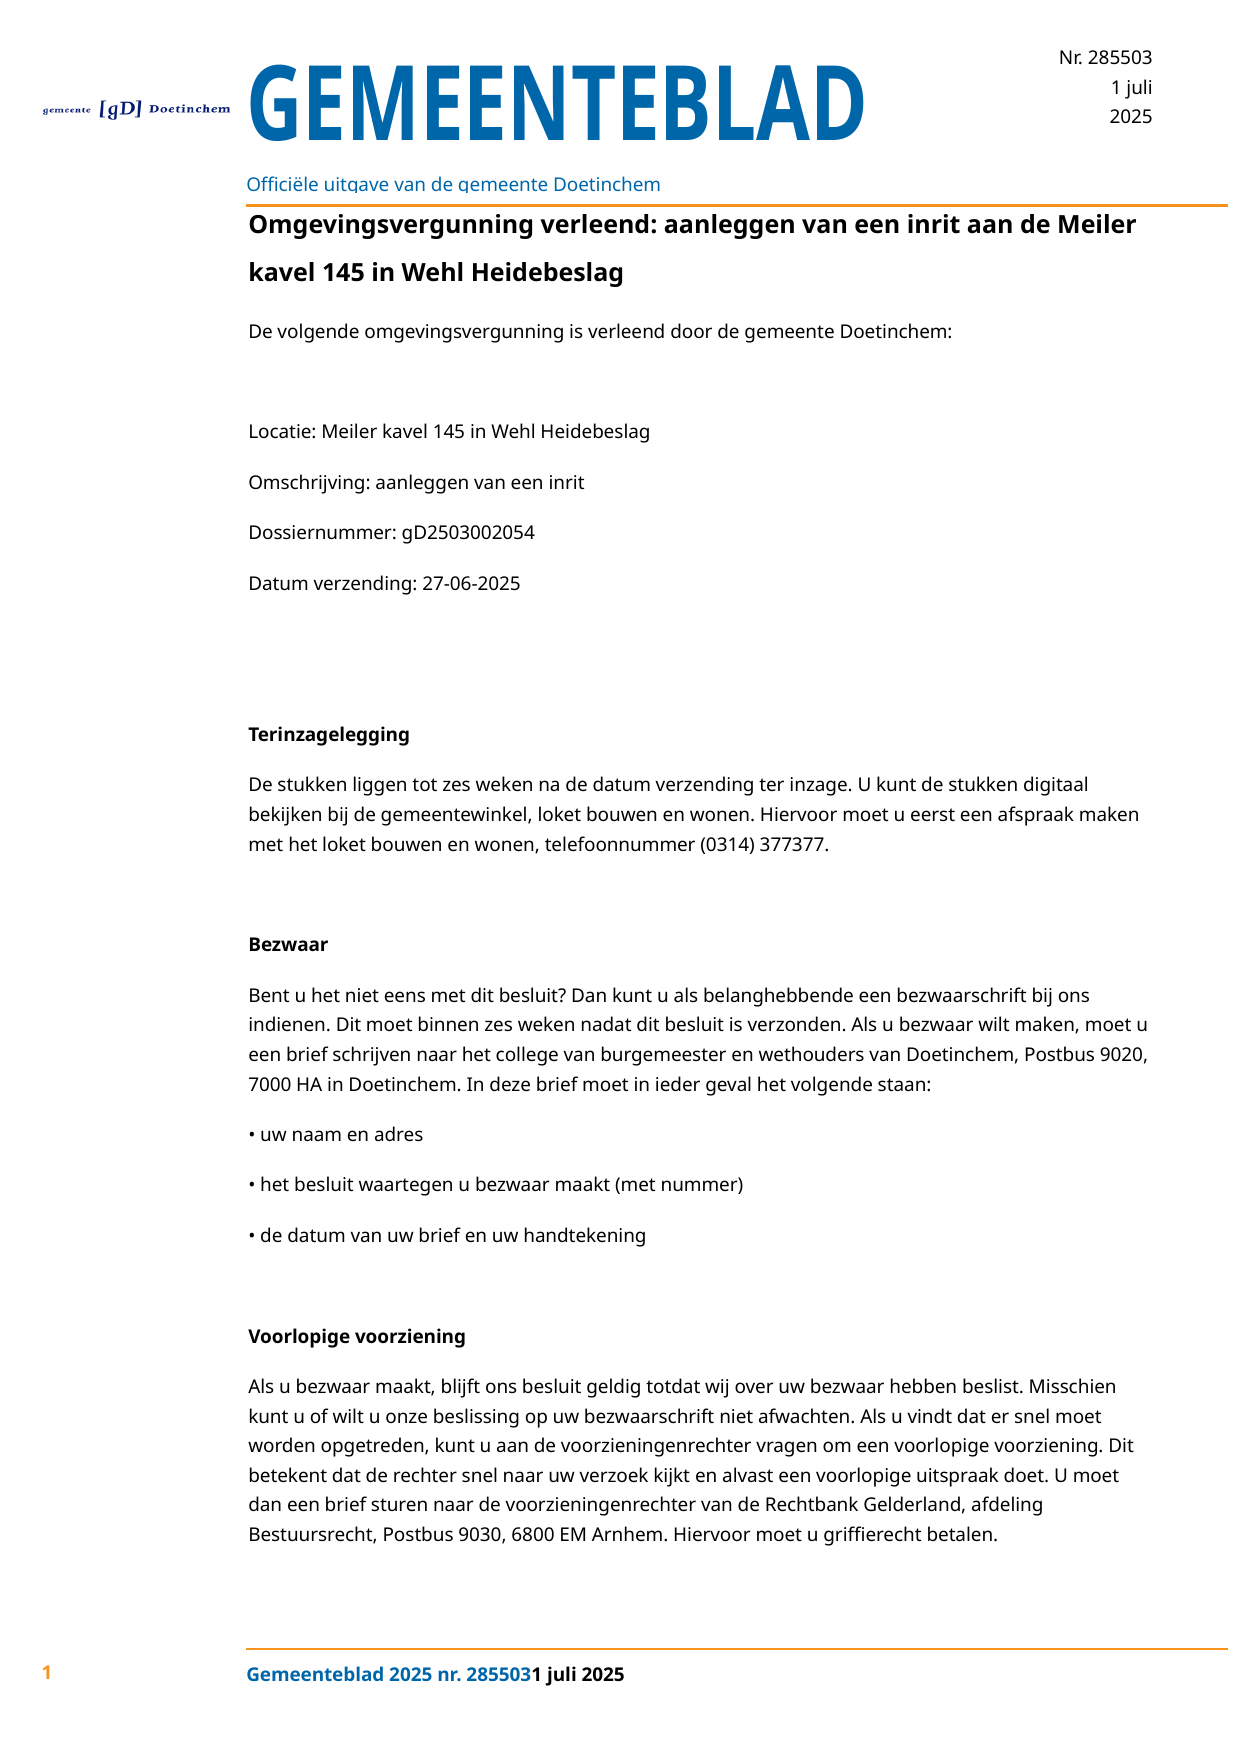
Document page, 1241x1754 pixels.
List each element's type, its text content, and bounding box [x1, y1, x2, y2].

picture [41, 47, 231, 172]
text Omschrijving: aanleggen van een inrit [248, 469, 1152, 495]
text Voorlopige voorziening [248, 1323, 1152, 1349]
text De volgende omgevingsvergunning is verleend door de gemeente Doetinchem: [248, 318, 1152, 344]
text Omgevingsvergunning verleend: aanleggen van een inrit aan de Meiler kavel 145 in Wehl Heidebeslag [248, 207, 1152, 288]
text • de datum van uw brief en uw handtekening [248, 1222, 1152, 1248]
text Locatie: Meiler kavel 145 in Wehl Heidebeslag [248, 419, 1152, 444]
text Terinzagelegging [248, 721, 1152, 747]
text Als u bezwaar maakt, blijft ons besluit geldig totdat wij over uw bezwaar hebben beslist. Misschien kunt u of wilt u onze beslissing op uw bezwaarschrift niet afwachten. Als u vindt dat er snel moet worden opgetreden, kunt u aan de voorzieningenrechter vragen om een voorlopige voorziening. Dit betekent dat de rechter snel naar uw verzoek kijkt en alvast een voorlopige uitspraak doet. U moet dan een brief sturen naar de voorzieningenrechter van de Rechtbank Gelderland, afdeling Bestuursrecht, Postbus 9030, 6800 EM Arnhem. Hiervoor moet u griffierecht betalen. [248, 1373, 1152, 1547]
text Datum verzending: 27-06-2025 [248, 570, 1152, 596]
text Bent u het niet eens met dit besluit? Dan kunt u als belanghebbende een bezwaarschrift bij ons indienen. Dit moet binnen zes weken nadat dit besluit is verzonden. Als u bezwaar wilt maken, moet u een brief schrijven naar het college van burgemeester en wethouders van Doetinchem, Postbus 9020, 7000 HA in Doetinchem. In deze brief moet in ieder geval het volgende staan: [248, 982, 1152, 1097]
text De stukken liggen tot zes weken na de datum verzending ter inzage. U kunt de stukken digitaal bekijken bij de gemeentewinkel, loket bouwen en wonen. Hiervoor moet u eerst een afspraak maken met het loket bouwen en wonen, telefoonnummer (0314) 377377. [248, 772, 1152, 857]
text • uw naam en adres [248, 1121, 1152, 1147]
text Dossiernummer: gD2503002054 [248, 519, 1152, 545]
text Bezwaar [248, 932, 1152, 957]
text • het besluit waartegen u bezwaar maakt (met nummer) [248, 1172, 1152, 1197]
